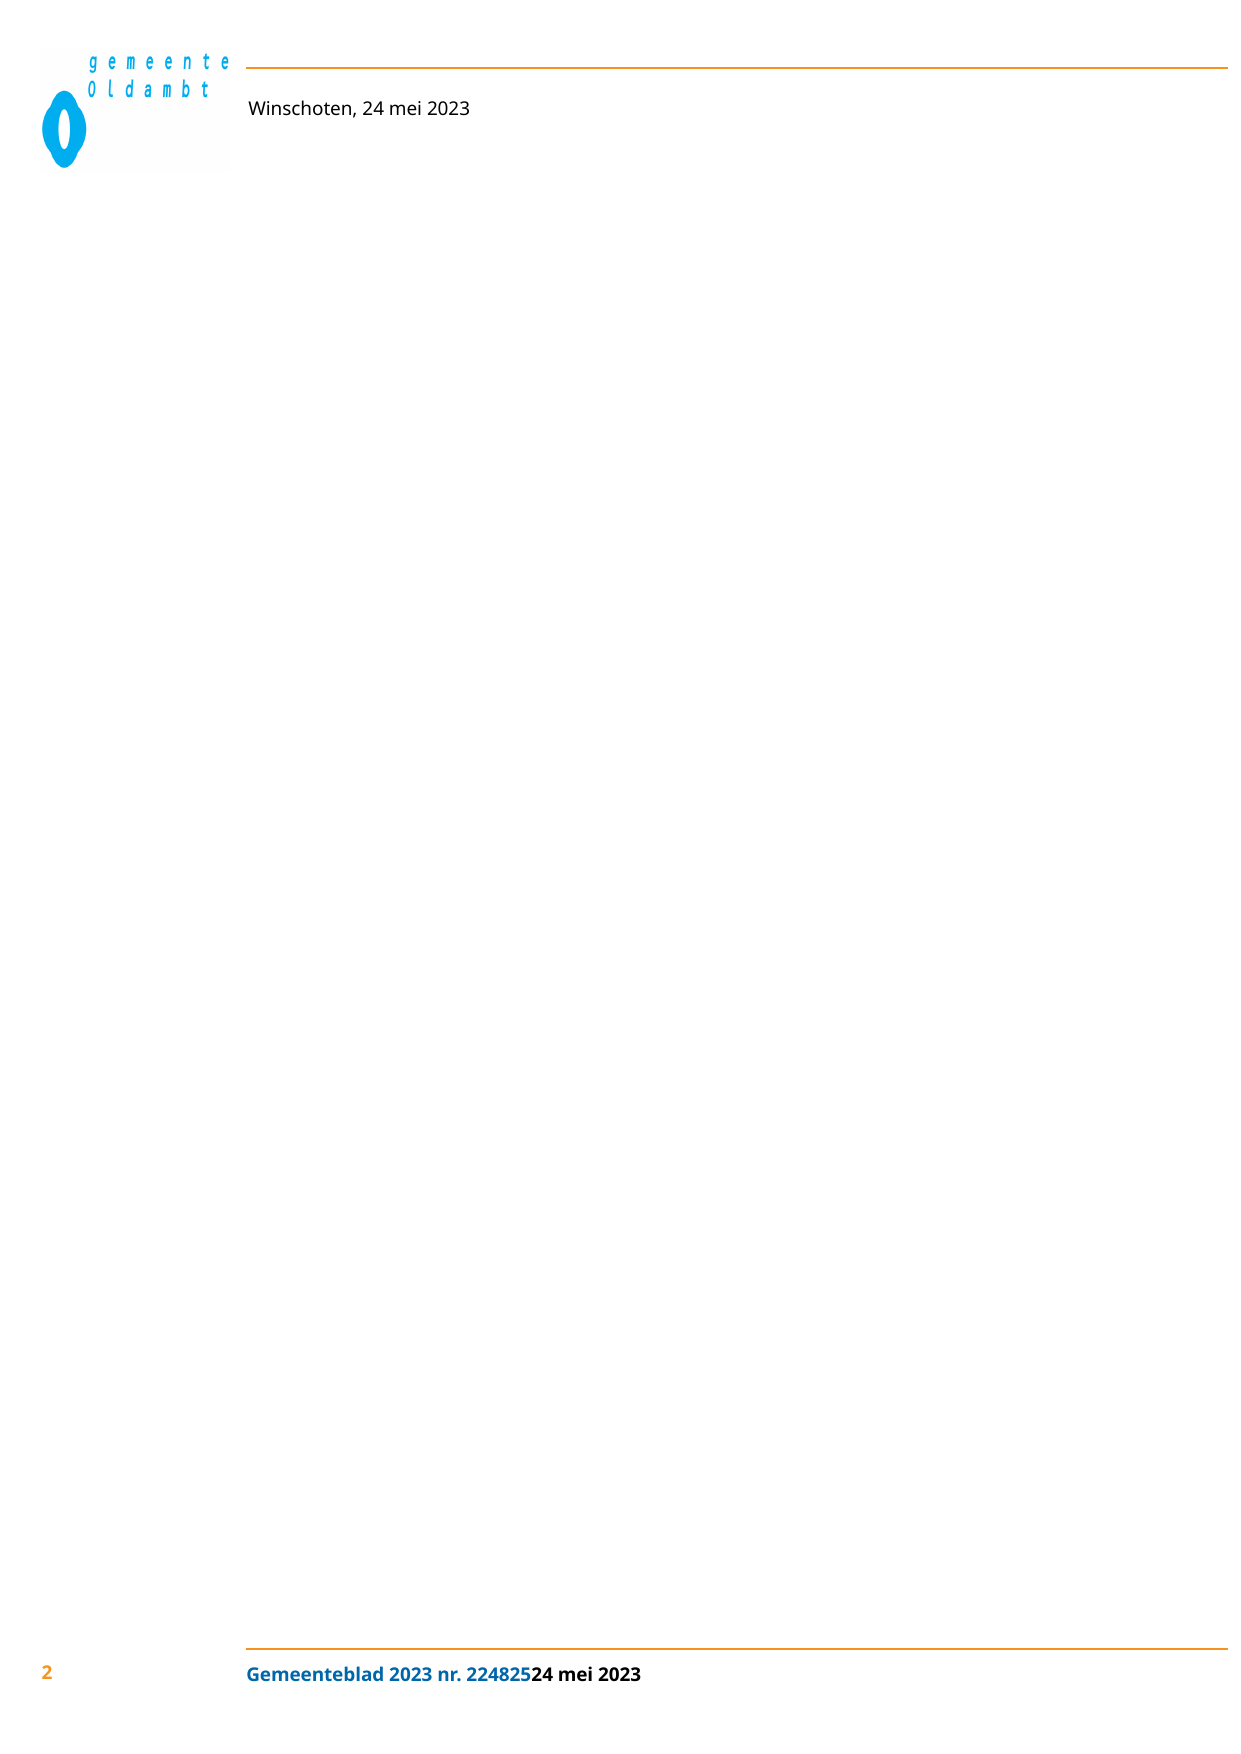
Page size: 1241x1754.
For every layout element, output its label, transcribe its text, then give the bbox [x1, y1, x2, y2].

picture [41, 47, 231, 172]
text Winschoten, 24 mei 2023 [248, 95, 1152, 121]
